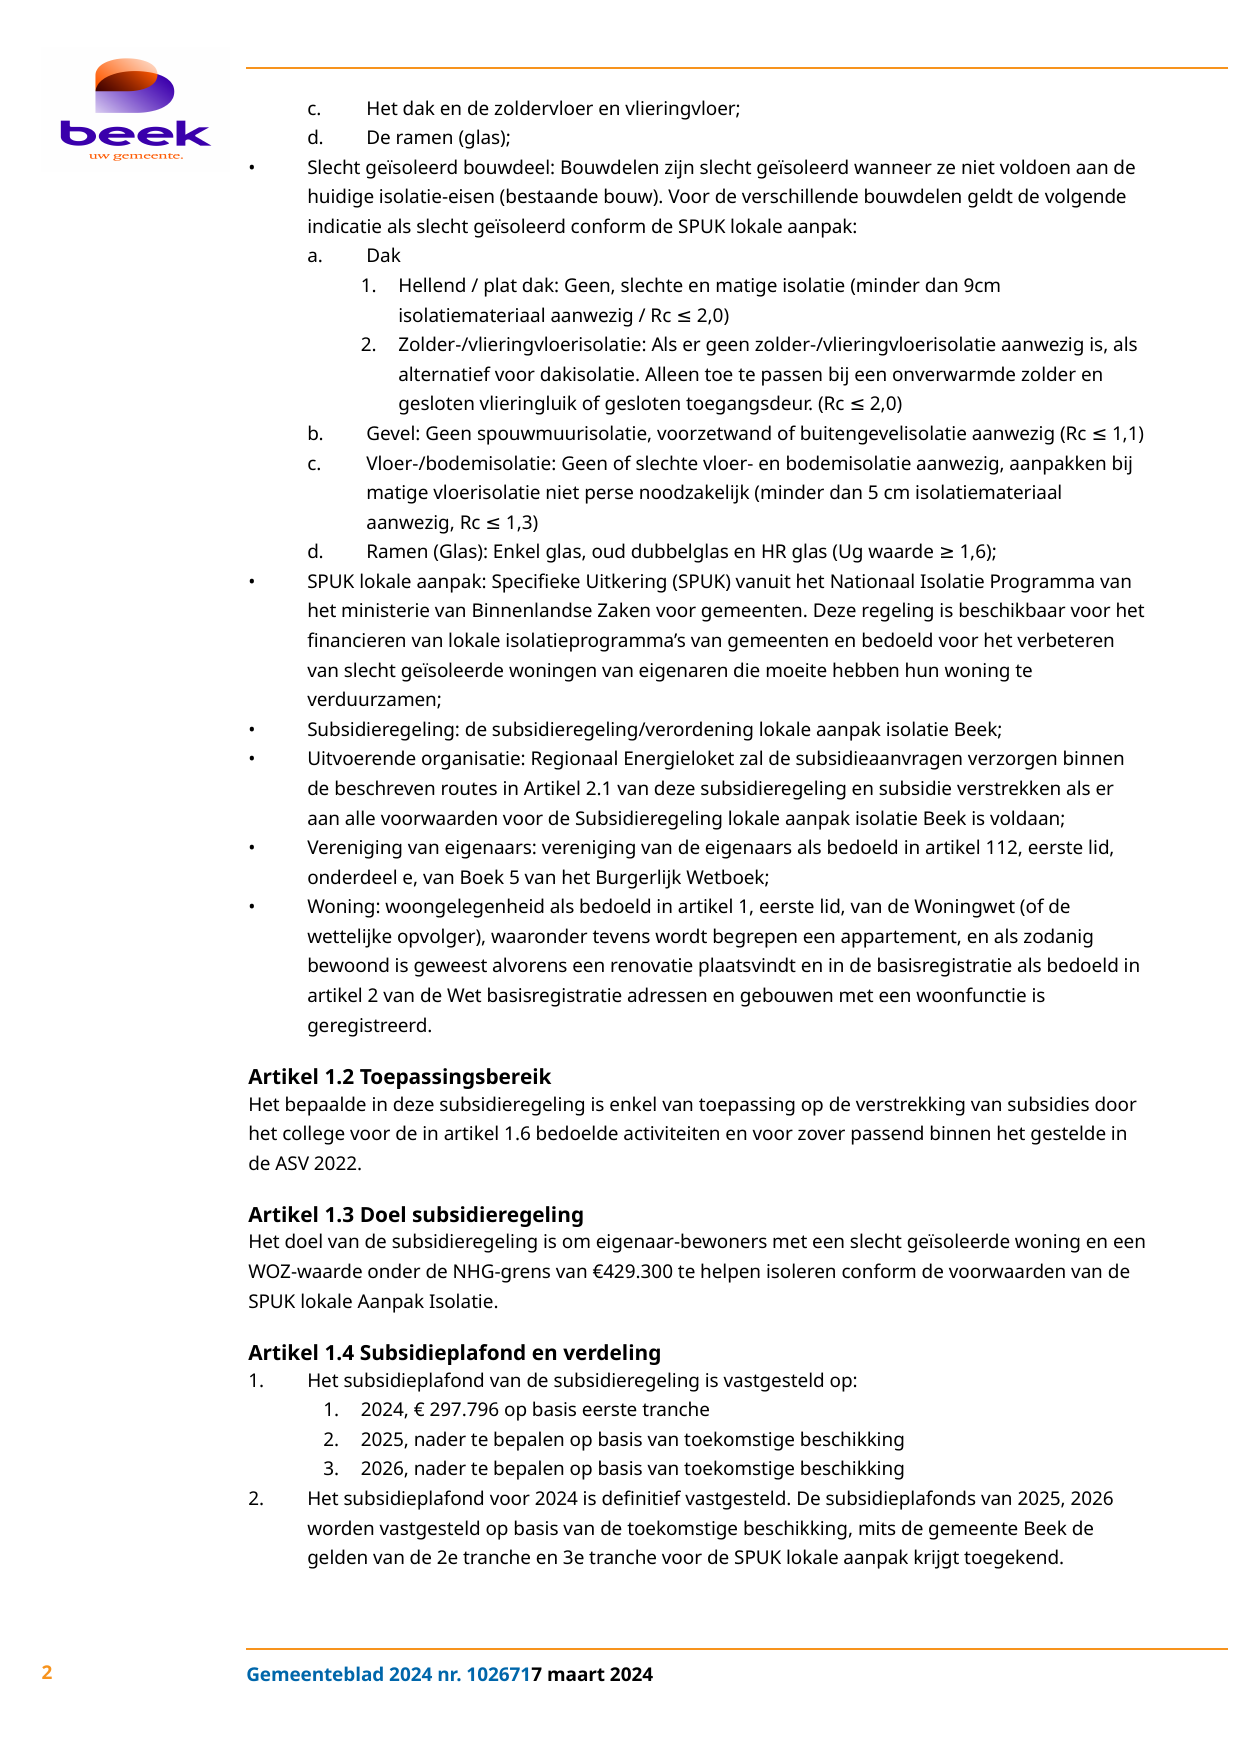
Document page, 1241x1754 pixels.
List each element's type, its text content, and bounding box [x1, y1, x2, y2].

list Woning: woongelegenheid als bedoeld in artikel 1, eerste lid, van de Woningwet (of de wettelijke opvolger), waaronder tevens wordt begrepen een appartement, en als zodanig bewoond is geweest alvorens een renovatie plaatsvindt en in de basisregistratie als bedoeld in artikel 2 van de Wet basisregistratie adressen en gebouwen met een woonfunctie is geregistreerd. [248, 893, 1152, 1038]
list Het subsidieplafond voor 2024 is definitief vastgesteld. De subsidieplafonds van 2025, 2026 worden vastgesteld op basis van de toekomstige beschikking, mits de gemeente Beek de gelden van de 2e tranche en 3e tranche voor de SPUK lokale aanpak krijgt toegekend. [248, 1485, 1152, 1570]
list 2025, nader te bepalen op basis van toekomstige beschikking [323, 1426, 1152, 1452]
list Het dak en de zoldervloer en vlieringvloer; [307, 95, 1152, 121]
text Artikel 1.2 Toepassingsbereik [248, 1062, 1152, 1091]
list Slecht geïsoleerd bouwdeel: Bouwdelen zijn slecht geïsoleerd wanneer ze niet voldoen aan de huidige isolatie-eisen (bestaande bouw). Voor de verschillende bouwdelen geldt de volgende indicatie als slecht geïsoleerd conform de SPUK lokale aanpak: [248, 154, 1152, 239]
list Vereniging van eigenaars: vereniging van de eigenaars als bedoeld in artikel 112, eerste lid, onderdeel e, van Boek 5 van het Burgerlijk Wetboek; [248, 834, 1152, 890]
list De ramen (glas); [307, 124, 1152, 150]
list Uitvoerende organisatie: Regionaal Energieloket zal de subsidieaanvragen verzorgen binnen de beschreven routes in Artikel 2.1 van deze subsidieregeling en subsidie verstrekken als er aan alle voorwaarden voor de Subsidieregeling lokale aanpak isolatie Beek is voldaan; [248, 746, 1152, 831]
list 2026, nader te bepalen op basis van toekomstige beschikking [323, 1456, 1152, 1481]
text Artikel 1.4 Subsidieplafond en verdeling [248, 1338, 1152, 1367]
text Artikel 1.3 Doel subsidieregeling [248, 1200, 1152, 1229]
list Hellend / plat dak: Geen, slechte en matige isolatie (minder dan 9cm isolatiemateriaal aanwezig / Rc ≤ 2,0) [361, 272, 1152, 328]
text Het doel van de subsidieregeling is om eigenaar-bewoners met een slecht geïsoleerde woning en een WOZ-waarde onder de NHG-grens van €429.300 te helpen isoleren conform de voorwaarden van de SPUK lokale Aanpak Isolatie. [248, 1229, 1152, 1314]
list Ramen (Glas): Enkel glas, oud dubbelglas en HR glas (Ug waarde ≥ 1,6); [307, 538, 1152, 564]
picture [41, 47, 231, 172]
list SPUK lokale aanpak: Specifieke Uitkering (SPUK) vanuit het Nationaal Isolatie Programma van het ministerie van Binnenlandse Zaken voor gemeenten. Deze regeling is beschikbaar voor het financieren van lokale isolatieprogramma’s van gemeenten en bedoeld voor het verbeteren van slecht geïsoleerde woningen van eigenaren die moeite hebben hun woning te verduurzamen; [248, 568, 1152, 712]
list 2024, € 297.796 op basis eerste tranche [323, 1396, 1152, 1422]
list Het subsidieplafond van de subsidieregeling is vastgesteld op: [248, 1367, 1152, 1392]
text Het bepaalde in deze subsidieregeling is enkel van toepassing op de verstrekking van subsidies door het college voor de in artikel 1.6 bedoelde activiteiten en voor zover passend binnen het gestelde in de ASV 2022. [248, 1091, 1152, 1176]
list Vloer-/bodemisolatie: Geen of slechte vloer- en bodemisolatie aanwezig, aanpakken bij matige vloerisolatie niet perse noodzakelijk (minder dan 5 cm isolatiemateriaal aanwezig, Rc ≤ 1,3) [307, 450, 1152, 535]
list Dak [307, 243, 1152, 268]
list Zolder-/vlieringvloerisolatie: Als er geen zolder-/vlieringvloerisolatie aanwezig is, als alternatief voor dakisolatie. Alleen toe te passen bij een onverwarmde zolder en gesloten vlieringluik of gesloten toegangsdeur. (Rc ≤ 2,0) [361, 331, 1152, 416]
list Gevel: Geen spouwmuurisolatie, voorzetwand of buitengevelisolatie aanwezig (Rc ≤ 1,1) [307, 420, 1152, 446]
list Subsidieregeling: de subsidieregeling/verordening lokale aanpak isolatie Beek; [248, 716, 1152, 742]
